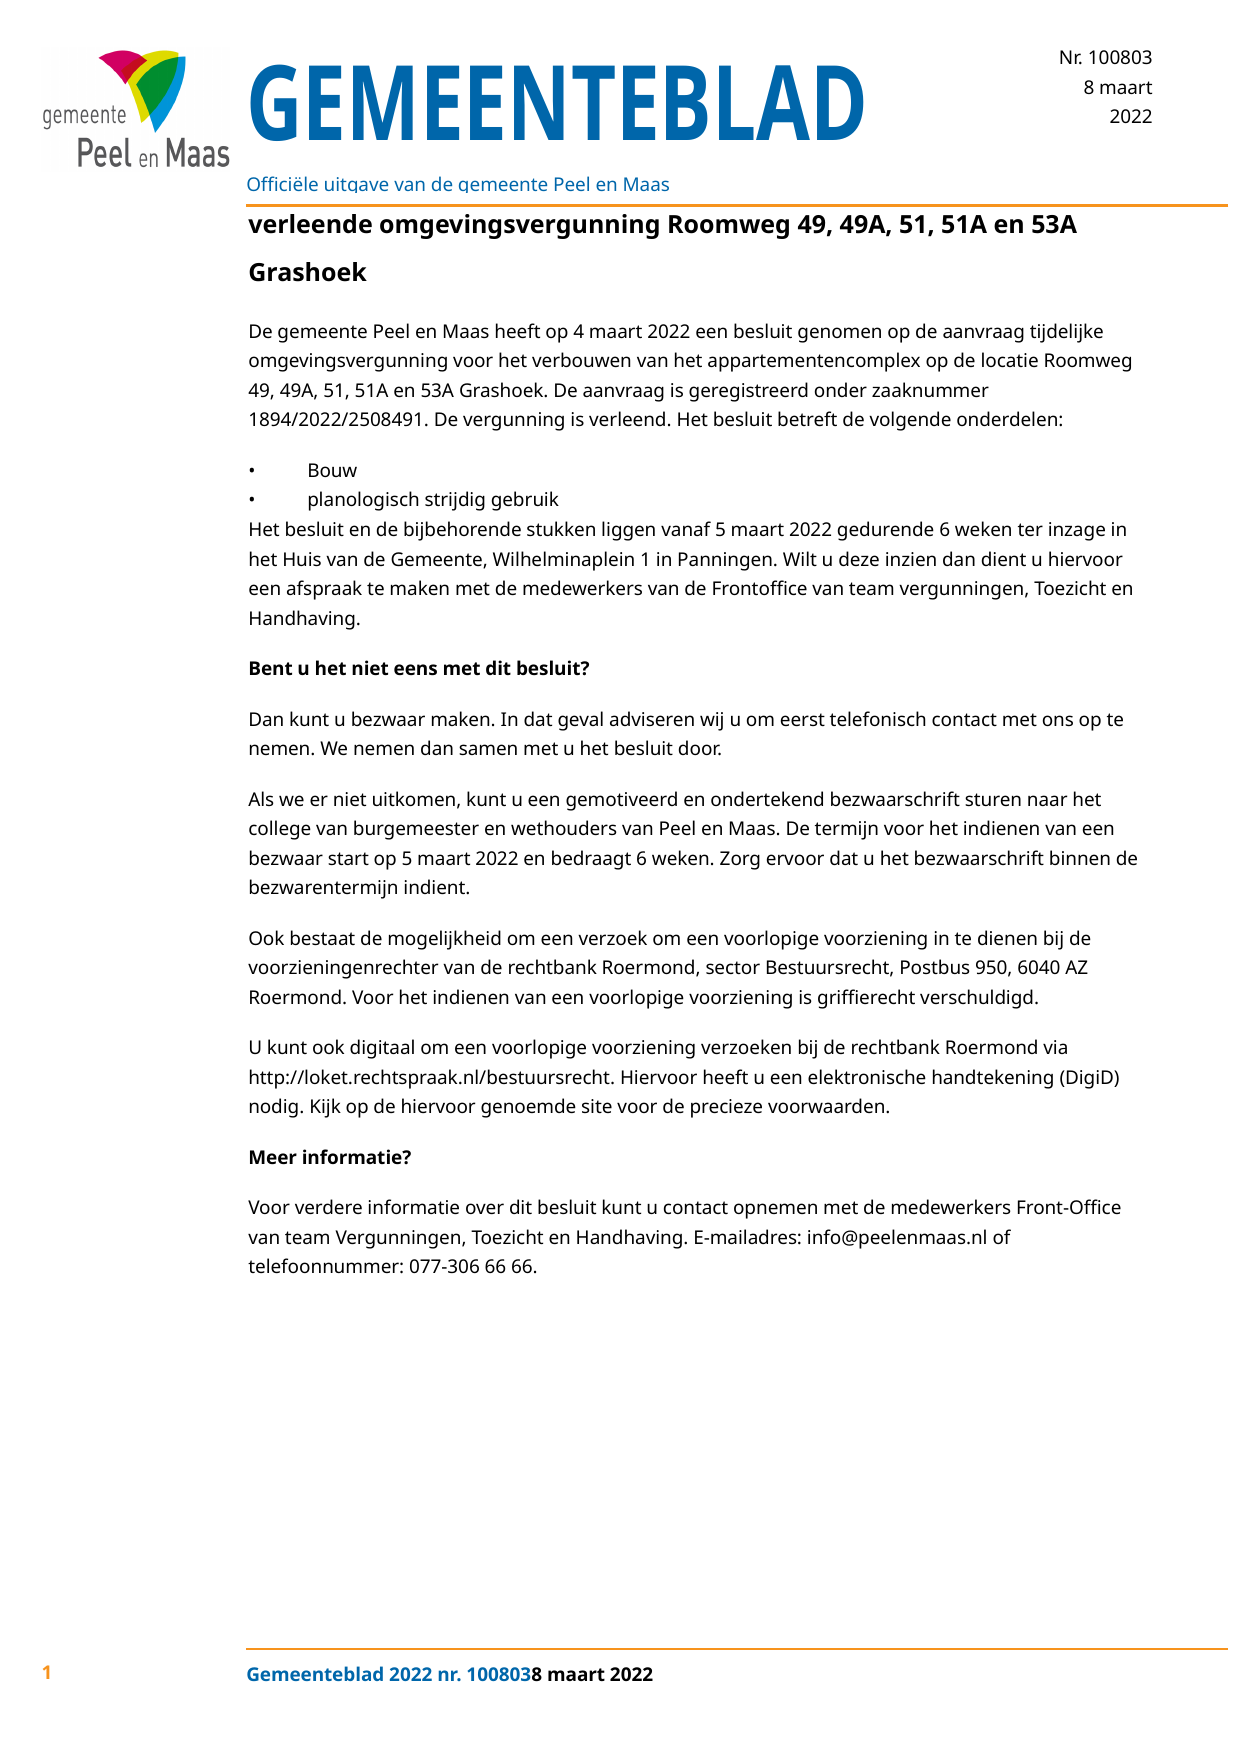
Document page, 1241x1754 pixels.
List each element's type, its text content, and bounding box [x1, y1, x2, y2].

text Meer informatie? [248, 1144, 1152, 1170]
text Ook bestaat de mogelijkheid om een verzoek om een voorlopige voorziening in te dienen bij de voorzieningenrechter van de rechtbank Roermond, sector Bestuursrecht, Postbus 950, 6040 AZ Roermond. Voor het indienen van een voorlopige voorziening is griffierecht verschuldigd. [248, 925, 1152, 1010]
list Bouw [248, 457, 1152, 483]
picture [41, 47, 231, 172]
text Voor verdere informatie over dit besluit kunt u contact opnemen met de medewerkers Front-Office van team Vergunningen, Toezicht en Handhaving. E-mailadres: info@peelenmaas.nl of telefoonnummer: 077-306 66 66. [248, 1194, 1152, 1279]
text Dan kunt u bezwaar maken. In dat geval adviseren wij u om eerst telefonisch contact met ons op te nemen. We nemen dan samen met u het besluit door. [248, 706, 1152, 761]
text verleende omgevingsvergunning Roomweg 49, 49A, 51, 51A en 53A Grashoek [248, 207, 1152, 288]
text De gemeente Peel en Maas heeft op 4 maart 2022 een besluit genomen op de aanvraag tijdelijke omgevingsvergunning voor het verbouwen van het appartementencomplex op de locatie Roomweg 49, 49A, 51, 51A en 53A Grashoek. De aanvraag is geregistreerd onder zaaknummer 1894/2022/2508491. De vergunning is verleend. Het besluit betreft de volgende onderdelen: [248, 318, 1152, 432]
text Als we er niet uitkomen, kunt u een gemotiveerd en ondertekend bezwaarschrift sturen naar het college van burgemeester en wethouders van Peel en Maas. De termijn voor het indienen van een bezwaar start op 5 maart 2022 en bedraagt 6 weken. Zorg ervoor dat u het bezwaarschrift binnen de bezwarentermijn indient. [248, 786, 1152, 900]
text Bent u het niet eens met dit besluit? [248, 655, 1152, 681]
text Het besluit en de bijbehorende stukken liggen vanaf 5 maart 2022 gedurende 6 weken ter inzage in het Huis van de Gemeente, Wilhelminaplein 1 in Panningen. Wilt u deze inzien dan dient u hiervoor een afspraak te maken met de medewerkers van de Frontoffice van team vergunningen, Toezicht en Handhaving. [248, 516, 1152, 631]
text U kunt ook digitaal om een voorlopige voorziening verzoeken bij de rechtbank Roermond via http://loket.rechtspraak.nl/bestuursrecht. Hiervoor heeft u een elektronische handtekening (DigiD) nodig. Kijk op de hiervoor genoemde site voor de precieze voorwaarden. [248, 1034, 1152, 1119]
list planologisch strijdig gebruik [248, 487, 1152, 512]
